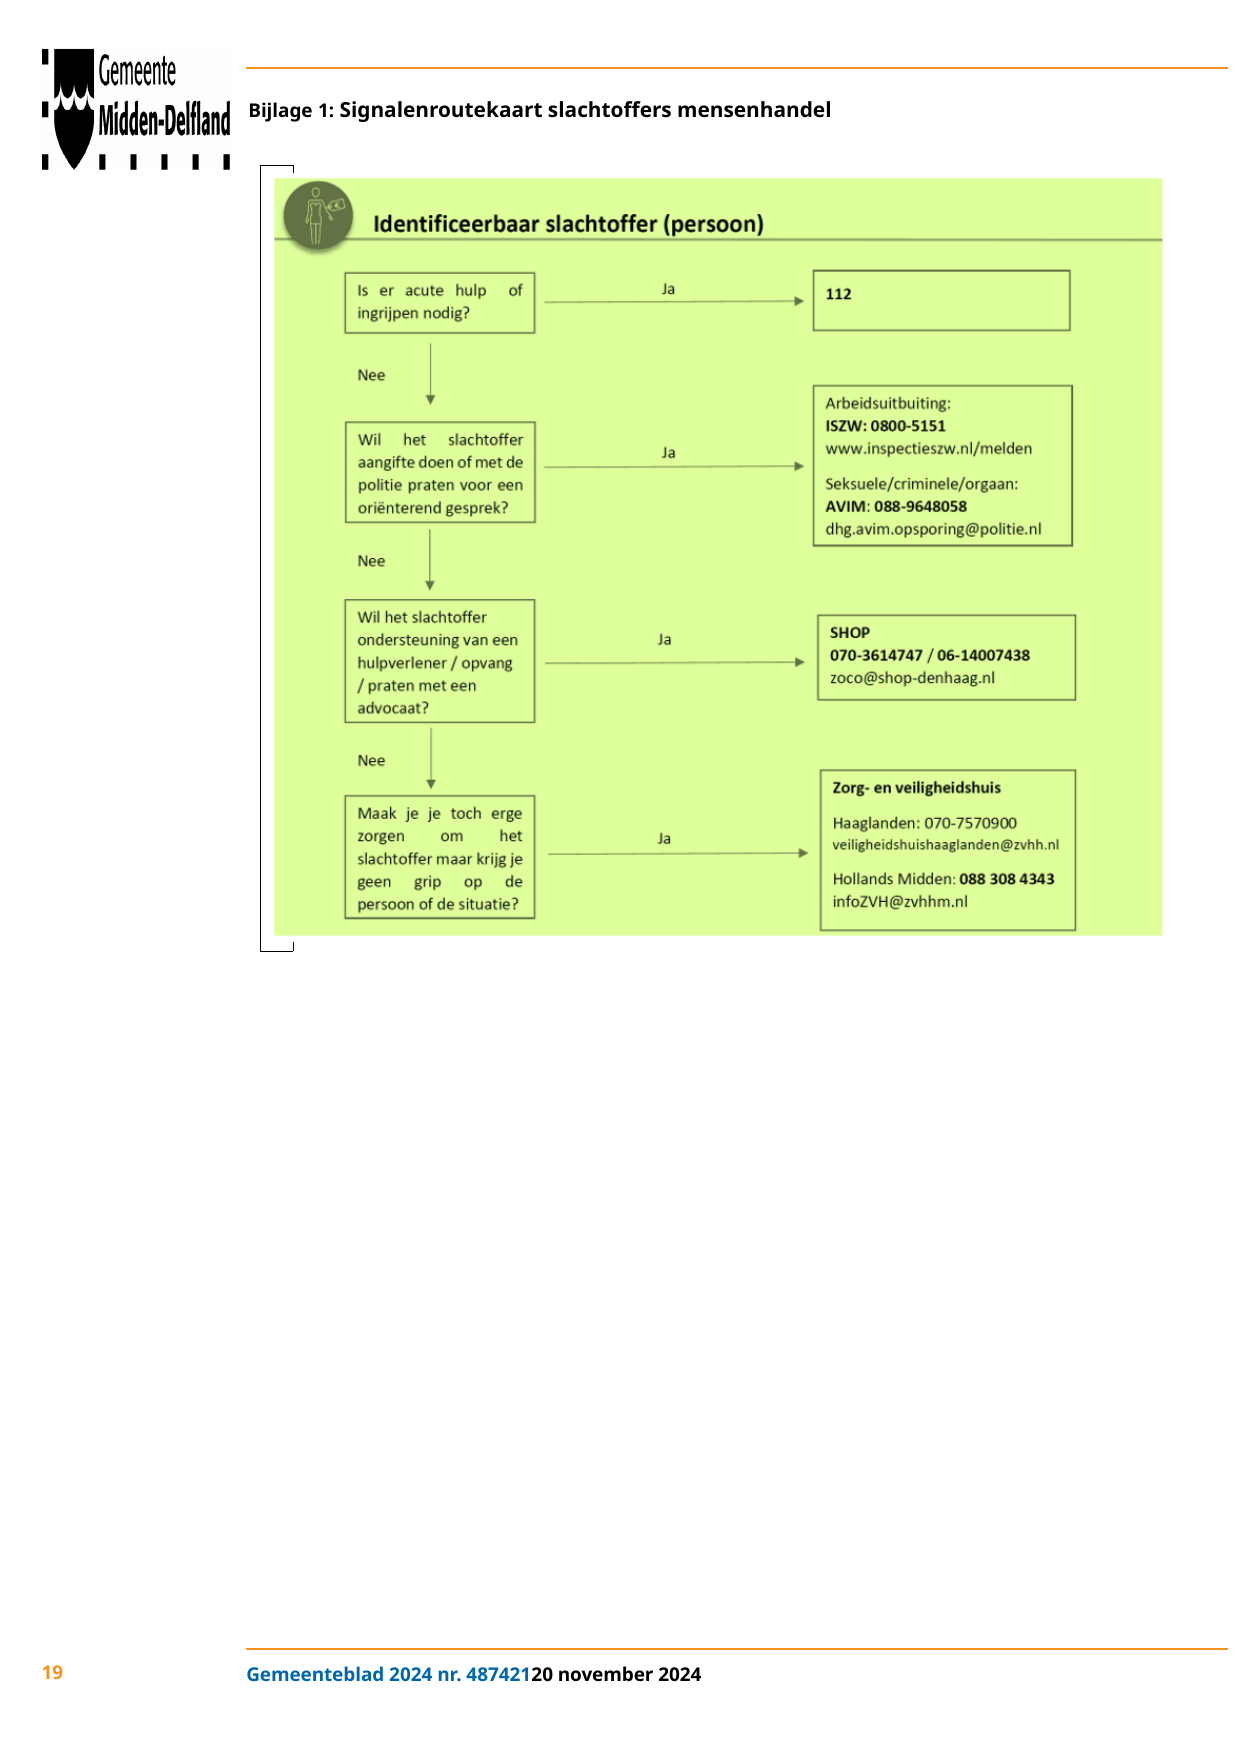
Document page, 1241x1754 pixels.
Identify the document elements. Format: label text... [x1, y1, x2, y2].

text Bijlage 1: Signalenroutekaart slachtoffers mensenhandel [248, 95, 1152, 123]
picture [268, 173, 1173, 942]
picture [41, 47, 231, 172]
